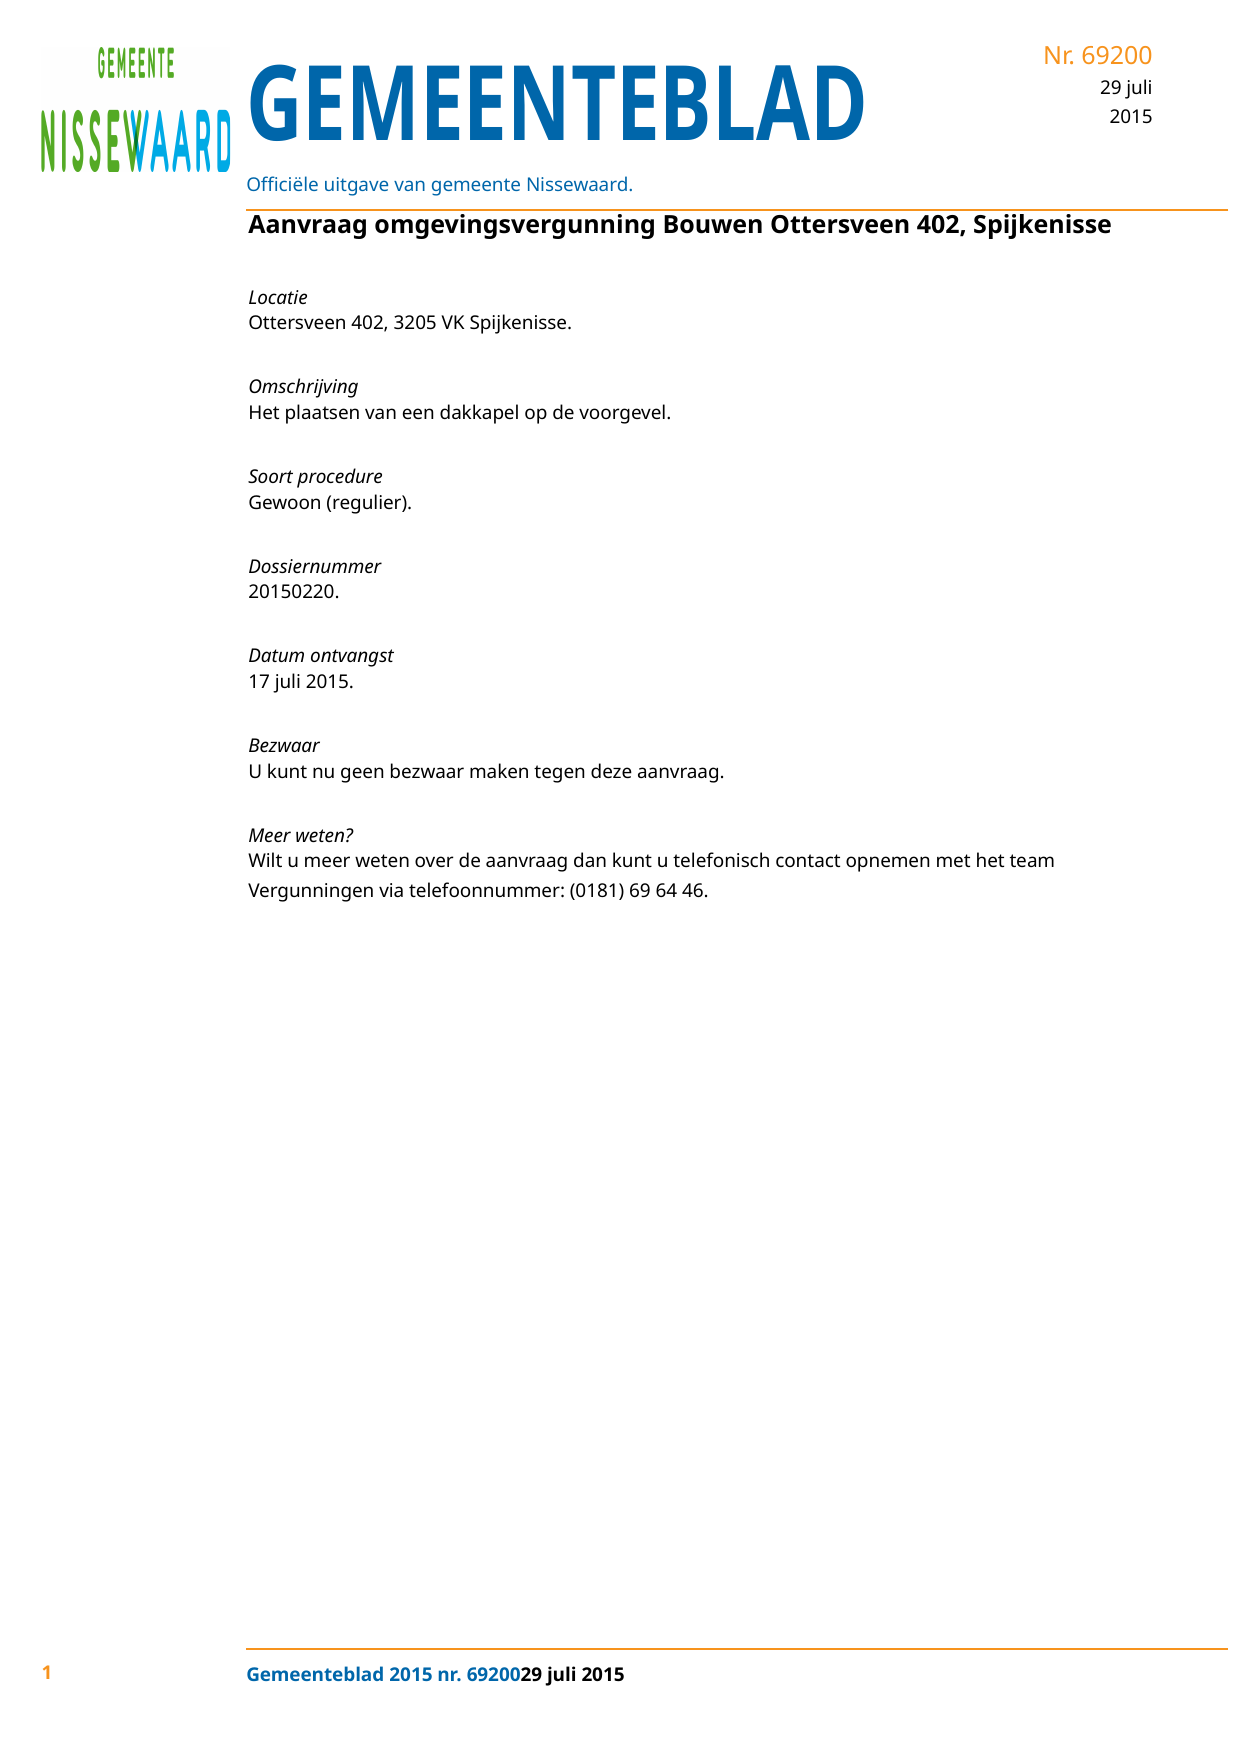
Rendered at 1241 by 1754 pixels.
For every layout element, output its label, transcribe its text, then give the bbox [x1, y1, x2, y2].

picture [201, 122, 206, 138]
text Bezwaar [248, 732, 1152, 758]
text Dossiernummer [248, 553, 1152, 579]
picture [41, 47, 231, 172]
picture [176, 157, 187, 172]
picture [154, 157, 165, 172]
text Wilt u meer weten over de aanvraag dan kunt u telefonisch contact opnemen met het team Vergunningen via telefoonnummer: (0181) 69 64 46. [248, 848, 1152, 903]
text 17 juli 2015. [248, 668, 1152, 694]
picture [222, 122, 227, 160]
text 20150220. [248, 579, 1152, 604]
text Ottersveen 402, 3205 VK Spijkenisse. [248, 309, 1152, 335]
text Locatie [248, 284, 1152, 309]
picture [200, 151, 206, 172]
text U kunt nu geen bezwaar maken tegen deze aanvraag. [248, 758, 1152, 784]
text Datum ontvangst [248, 643, 1152, 668]
text Meer weten? [248, 822, 1152, 848]
text Omschrijving [248, 373, 1152, 399]
text Gewoon (regulier). [248, 489, 1152, 515]
text Het plaatsen van een dakkapel op de voorgevel. [248, 399, 1152, 425]
text Soort procedure [248, 463, 1152, 489]
text Aanvraag omgevingsvergunning Bouwen Ottersveen 402, Spijkenisse [248, 211, 1152, 241]
